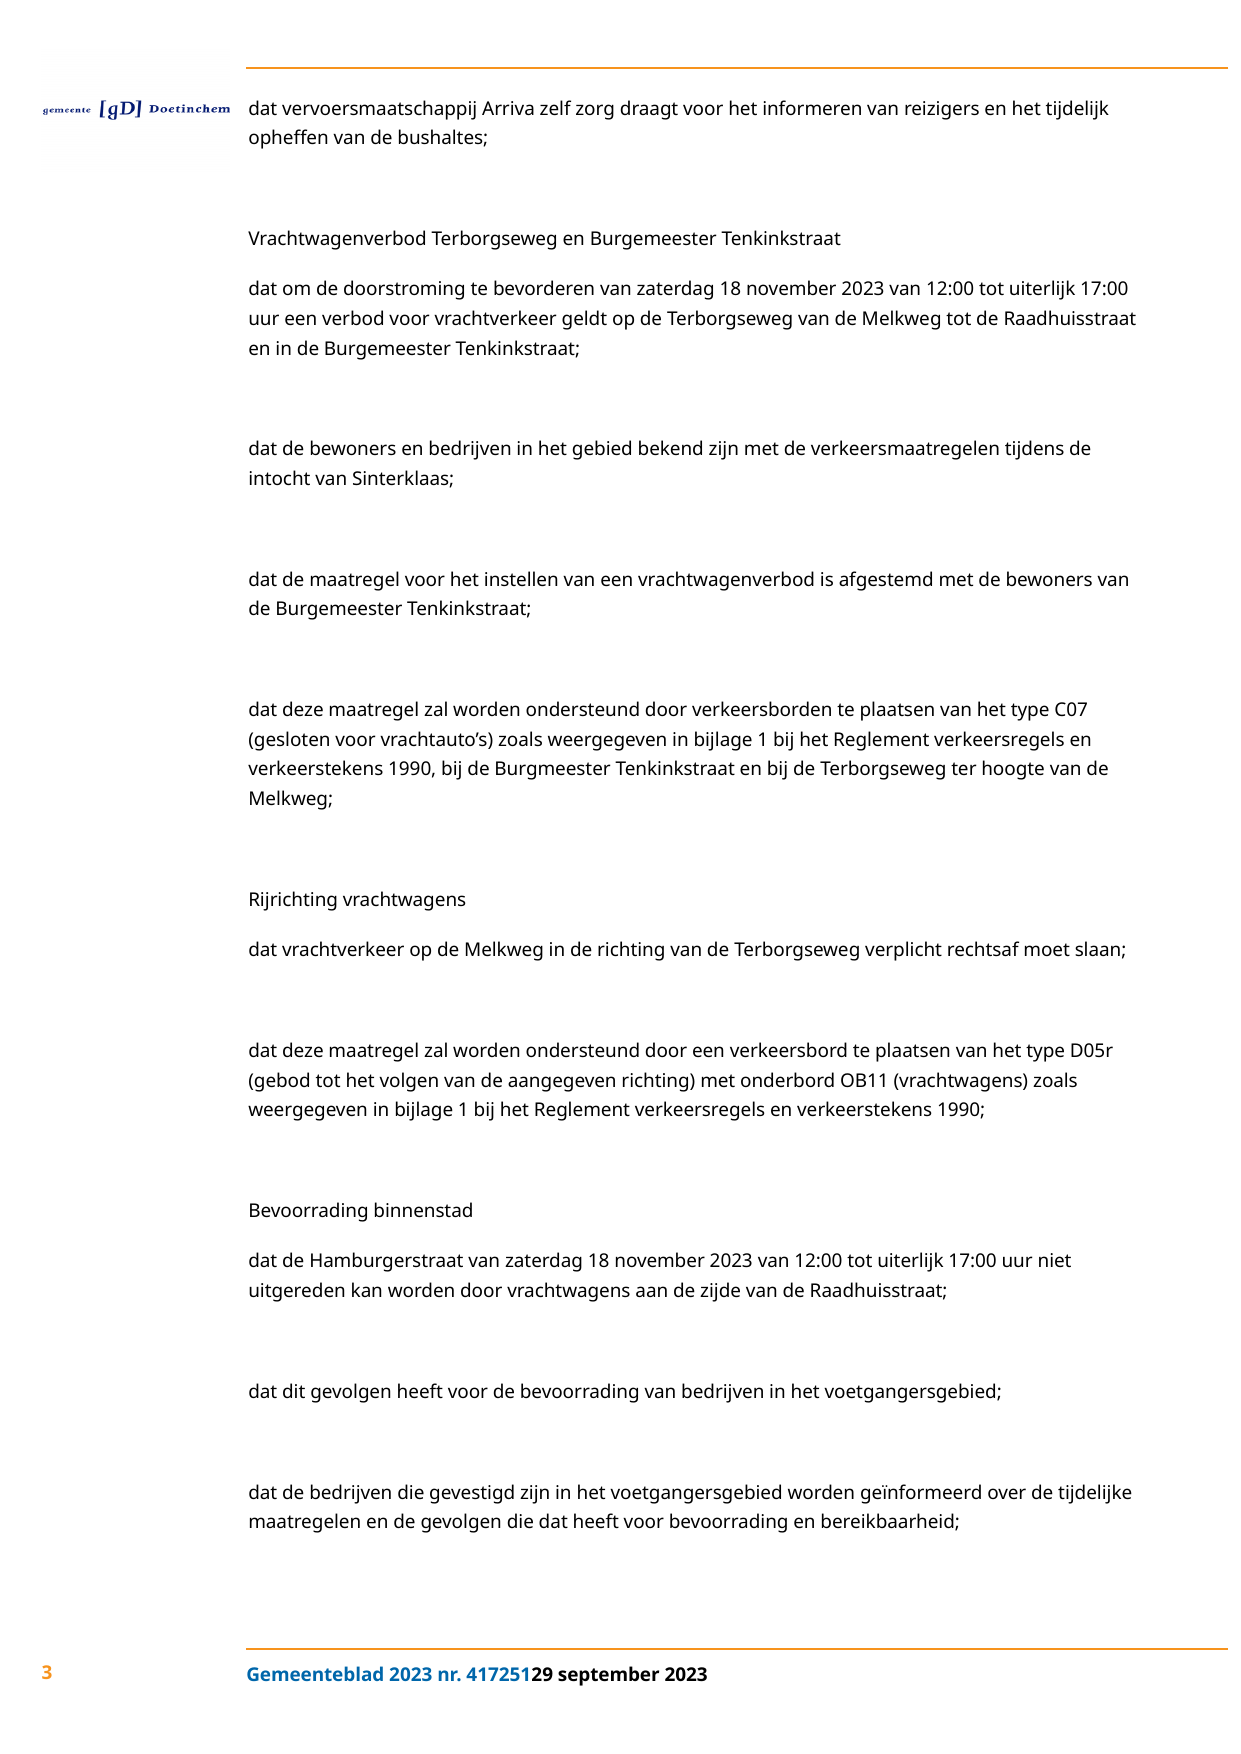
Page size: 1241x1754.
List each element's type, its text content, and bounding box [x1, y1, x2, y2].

text dat dit gevolgen heeft voor de bevoorrading van bedrijven in het voetgangersgebied; [248, 1378, 1152, 1404]
text dat om de doorstroming te bevorderen van zaterdag 18 november 2023 van 12:00 tot uiterlijk 17:00 uur een verbod voor vrachtverkeer geldt op de Terborgseweg van de Melkweg tot de Raadhuisstraat en in de Burgemeester Tenkinkstraat; [248, 276, 1152, 361]
text dat de Hamburgerstraat van zaterdag 18 november 2023 van 12:00 tot uiterlijk 17:00 uur niet uitgereden kan worden door vrachtwagens aan de zijde van de Raadhuisstraat; [248, 1248, 1152, 1303]
text dat de maatregel voor het instellen van een vrachtwagenverbod is afgestemd met de bewoners van de Burgemeester Tenkinkstraat; [248, 566, 1152, 621]
text Vrachtwagenverbod Terborgseweg en Burgemeester Tenkinkstraat [248, 225, 1152, 251]
text dat de bedrijven die gevestigd zijn in het voetgangersgebied worden geïnformeerd over de tijdelijke maatregelen en de gevolgen die dat heeft voor bevoorrading en bereikbaarheid; [248, 1479, 1152, 1534]
text dat deze maatregel zal worden ondersteund door een verkeersbord te plaatsen van het type D05r (gebod tot het volgen van de aangegeven richting) met onderbord OB11 (vrachtwagens) zoals weergegeven in bijlage 1 bij het Reglement verkeersregels en verkeerstekens 1990; [248, 1037, 1152, 1122]
text Rijrichting vrachtwagens [248, 886, 1152, 912]
text dat de bewoners en bedrijven in het gebied bekend zijn met de verkeersmaatregelen tijdens de intocht van Sinterklaas; [248, 436, 1152, 491]
text Bevoorrading binnenstad [248, 1197, 1152, 1223]
text dat vervoersmaatschappij Arriva zelf zorg draagt voor het informeren van reizigers en het tijdelijk opheffen van de bushaltes; [248, 95, 1152, 150]
picture [41, 47, 231, 172]
text dat deze maatregel zal worden ondersteund door verkeersborden te plaatsen van het type C07 (gesloten voor vrachtauto’s) zoals weergegeven in bijlage 1 bij het Reglement verkeersregels en verkeerstekens 1990, bij de Burgmeester Tenkinkstraat en bij de Terborgseweg ter hoogte van de Melkweg; [248, 696, 1152, 811]
text dat vrachtverkeer op de Melkweg in de richting van de Terborgseweg verplicht rechtsaf moet slaan; [248, 936, 1152, 962]
